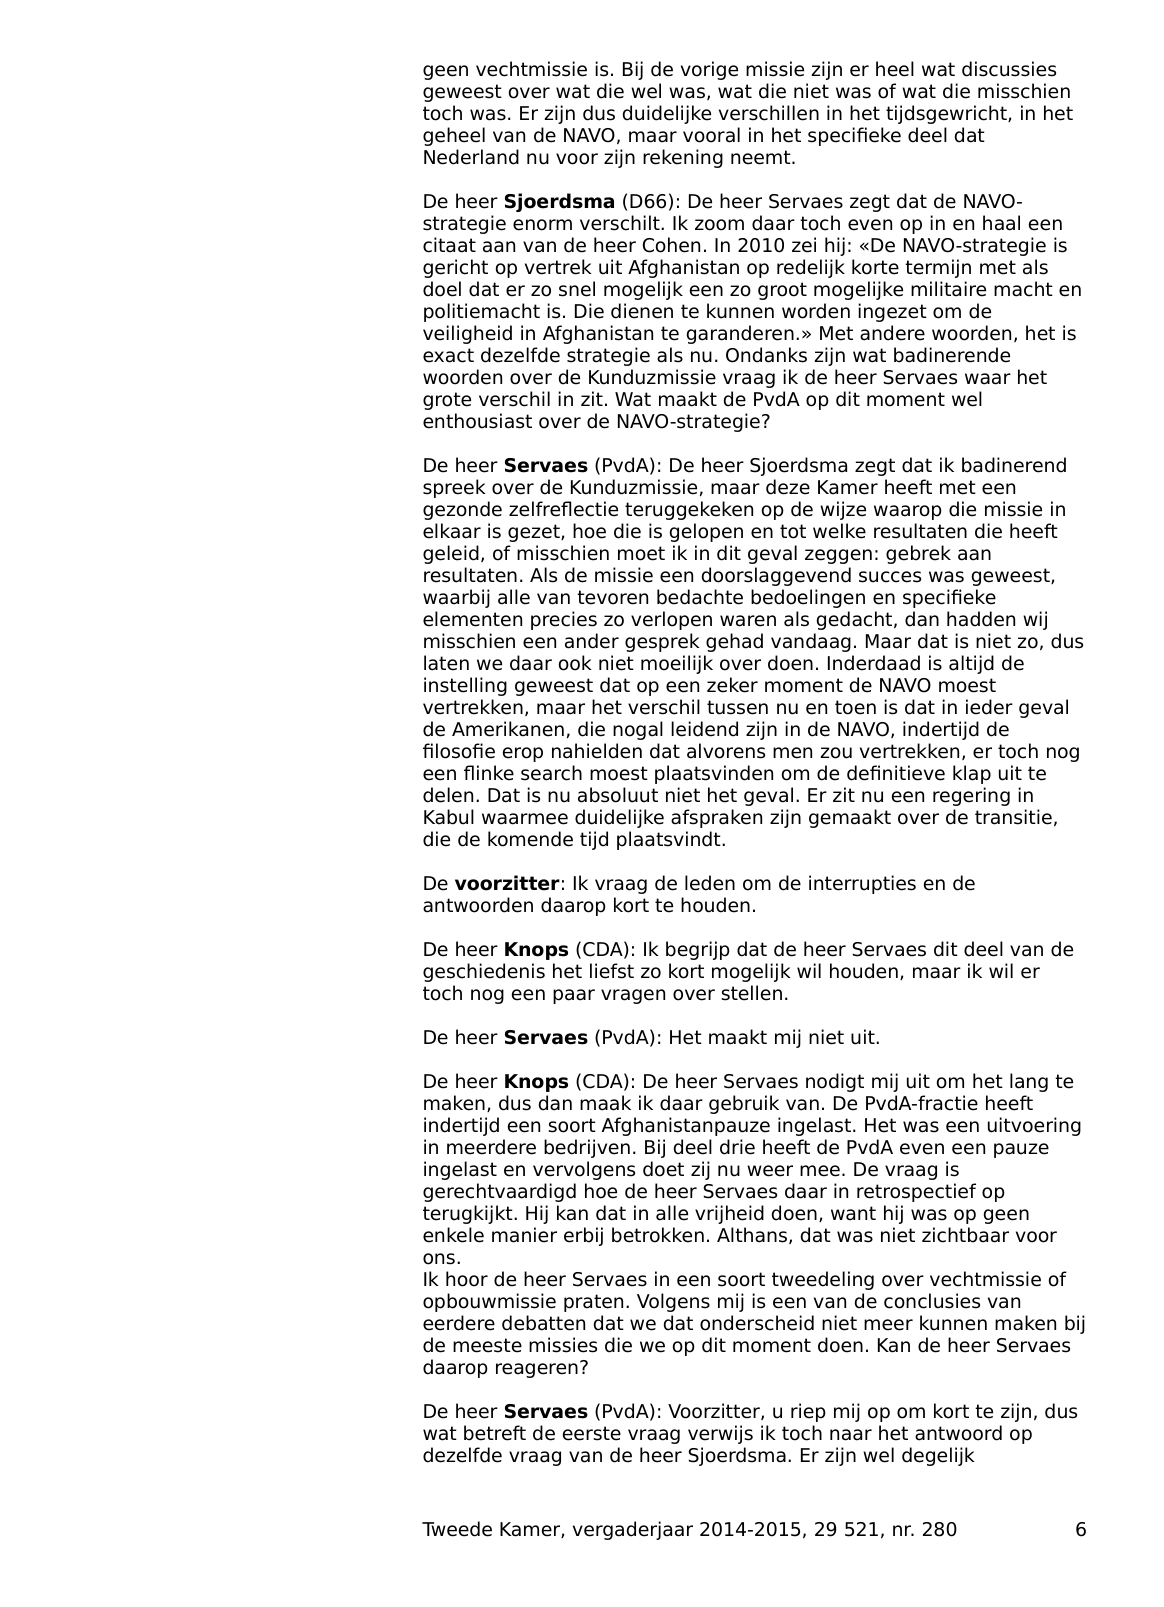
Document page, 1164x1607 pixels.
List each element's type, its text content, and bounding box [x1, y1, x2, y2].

text De heer Servaes (PvdA): Voorzitter, u riep mij op om kort te zijn, dus wat betreft de eerste vraag verwijs ik toch naar het antwoord op dezelfde vraag van de heer Sjoerdsma. Er zijn wel degelijk [422, 1401, 1087, 1467]
text geen vechtmissie is. Bij de vorige missie zijn er heel wat discussies geweest over wat die wel was, wat die niet was of wat die misschien toch was. Er zijn dus duidelijke verschillen in het tijdsgewricht, in het geheel van de NAVO, maar vooral in het specifieke deel dat Nederland nu voor zijn rekening neemt. [422, 59, 1087, 169]
text De voorzitter: Ik vraag de leden om de interrupties en de antwoorden daarop kort te houden. [422, 873, 1087, 917]
text De heer Servaes (PvdA): De heer Sjoerdsma zegt dat ik badinerend spreek over de Kunduzmissie, maar deze Kamer heeft met een gezonde zelfreflectie teruggekeken op de wijze waarop die missie in elkaar is gezet, hoe die is gelopen en tot welke resultaten die heeft geleid, of misschien moet ik in dit geval zeggen: gebrek aan resultaten. Als de missie een doorslaggevend succes was geweest, waarbij alle van tevoren bedachte bedoelingen en specifieke elementen precies zo verlopen waren als gedacht, dan hadden wij misschien een ander gesprek gehad vandaag. Maar dat is niet zo, dus laten we daar ook niet moeilijk over doen. Inderdaad is altijd de instelling geweest dat op een zeker moment de NAVO moest vertrekken, maar het verschil tussen nu en toen is dat in ieder geval de Amerikanen, die nogal leidend zijn in de NAVO, indertijd de filosofie erop nahielden dat alvorens men zou vertrekken, er toch nog een flinke search moest plaatsvinden om de definitieve klap uit te delen. Dat is nu absoluut niet het geval. Er zit nu een regering in Kabul waarmee duidelijke afspraken zijn gemaakt over de transitie, die de komende tijd plaatsvindt. [422, 455, 1087, 851]
text Ik hoor de heer Servaes in een soort tweedeling over vechtmissie of opbouwmissie praten. Volgens mij is een van de conclusies van eerdere debatten dat we dat onderscheid niet meer kunnen maken bij de meeste missies die we op dit moment doen. Kan de heer Servaes daarop reageren? [422, 1269, 1087, 1379]
text De heer Sjoerdsma (D66): De heer Servaes zegt dat de NAVO-strategie enorm verschilt. Ik zoom daar toch even op in en haal een citaat aan van de heer Cohen. In 2010 zei hij: «De NAVO-strategie is gericht op vertrek uit Afghanistan op redelijk korte termijn met als doel dat er zo snel mogelijk een zo groot mogelijke militaire macht en politiemacht is. Die dienen te kunnen worden ingezet om de veiligheid in Afghanistan te garanderen.» Met andere woorden, het is exact dezelfde strategie als nu. Ondanks zijn wat badinerende woorden over de Kunduzmissie vraag ik de heer Servaes waar het grote verschil in zit. Wat maakt de PvdA op dit moment wel enthousiast over de NAVO-strategie? [422, 191, 1087, 433]
text De heer Knops (CDA): Ik begrijp dat de heer Servaes dit deel van de geschiedenis het liefst zo kort mogelijk wil houden, maar ik wil er toch nog een paar vragen over stellen. [422, 939, 1087, 1005]
text De heer Servaes (PvdA): Het maakt mij niet uit. [422, 1027, 1087, 1049]
text De heer Knops (CDA): De heer Servaes nodigt mij uit om het lang te maken, dus dan maak ik daar gebruik van. De PvdA-fractie heeft indertijd een soort Afghanistanpauze ingelast. Het was een uitvoering in meerdere bedrijven. Bij deel drie heeft de PvdA even een pauze ingelast en vervolgens doet zij nu weer mee. De vraag is gerechtvaardigd hoe de heer Servaes daar in retrospectief op terugkijkt. Hij kan dat in alle vrijheid doen, want hij was op geen enkele manier erbij betrokken. Althans, dat was niet zichtbaar voor ons. [422, 1071, 1087, 1269]
